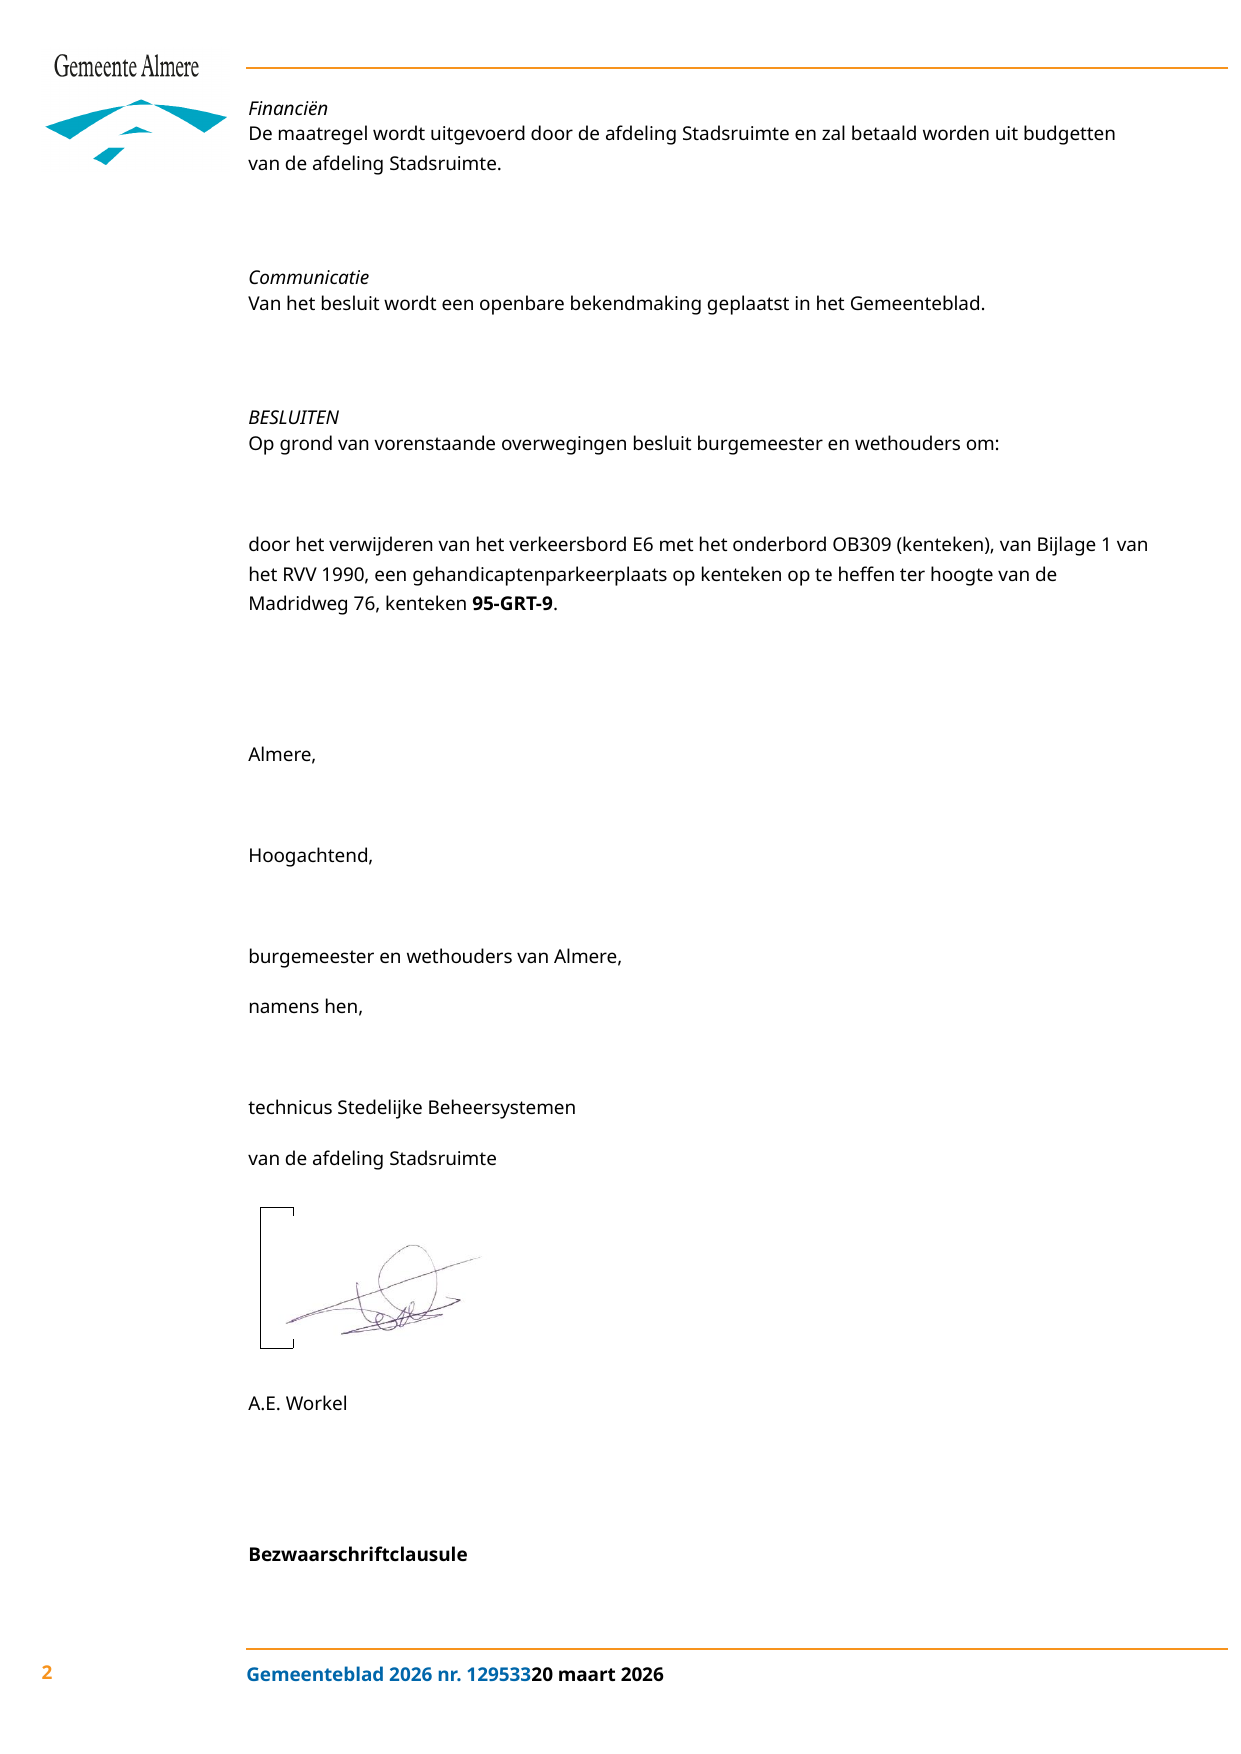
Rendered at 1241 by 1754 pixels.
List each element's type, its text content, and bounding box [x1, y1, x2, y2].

text Hoogachtend, [248, 842, 1152, 868]
text Van het besluit wordt een openbare bekendmaking geplaatst in het Gemeenteblad. [248, 290, 1152, 316]
text Op grond van vorenstaande overwegingen besluit burgemeester en wethouders om: [248, 430, 1152, 456]
text BESLUITEN [248, 404, 1152, 430]
text burgemeester en wethouders van Almere, [248, 943, 1152, 969]
text A.E. Workel [248, 1390, 1152, 1416]
text Communicatie [248, 264, 1152, 290]
picture [268, 1216, 491, 1339]
text van de afdeling Stadsruimte [248, 1145, 1152, 1171]
text Bezwaarschriftclausule [248, 1541, 1152, 1567]
text namens hen, [248, 994, 1152, 1019]
text technicus Stedelijke Beheersystemen [248, 1094, 1152, 1120]
text Almere, [248, 742, 1152, 767]
text Financiën [248, 95, 1152, 121]
text door het verwijderen van het verkeersbord E6 met het onderbord OB309 (kenteken), van Bijlage 1 van het RVV 1990, een gehandicaptenparkeerplaats op kenteken op te heffen ter hoogte van de Madridweg 76, kenteken 95-GRT-9. [248, 531, 1152, 616]
picture [41, 47, 231, 172]
text De maatregel wordt uitgevoerd door de afdeling Stadsruimte en zal betaald worden uit budgetten van de afdeling Stadsruimte. [248, 121, 1152, 176]
